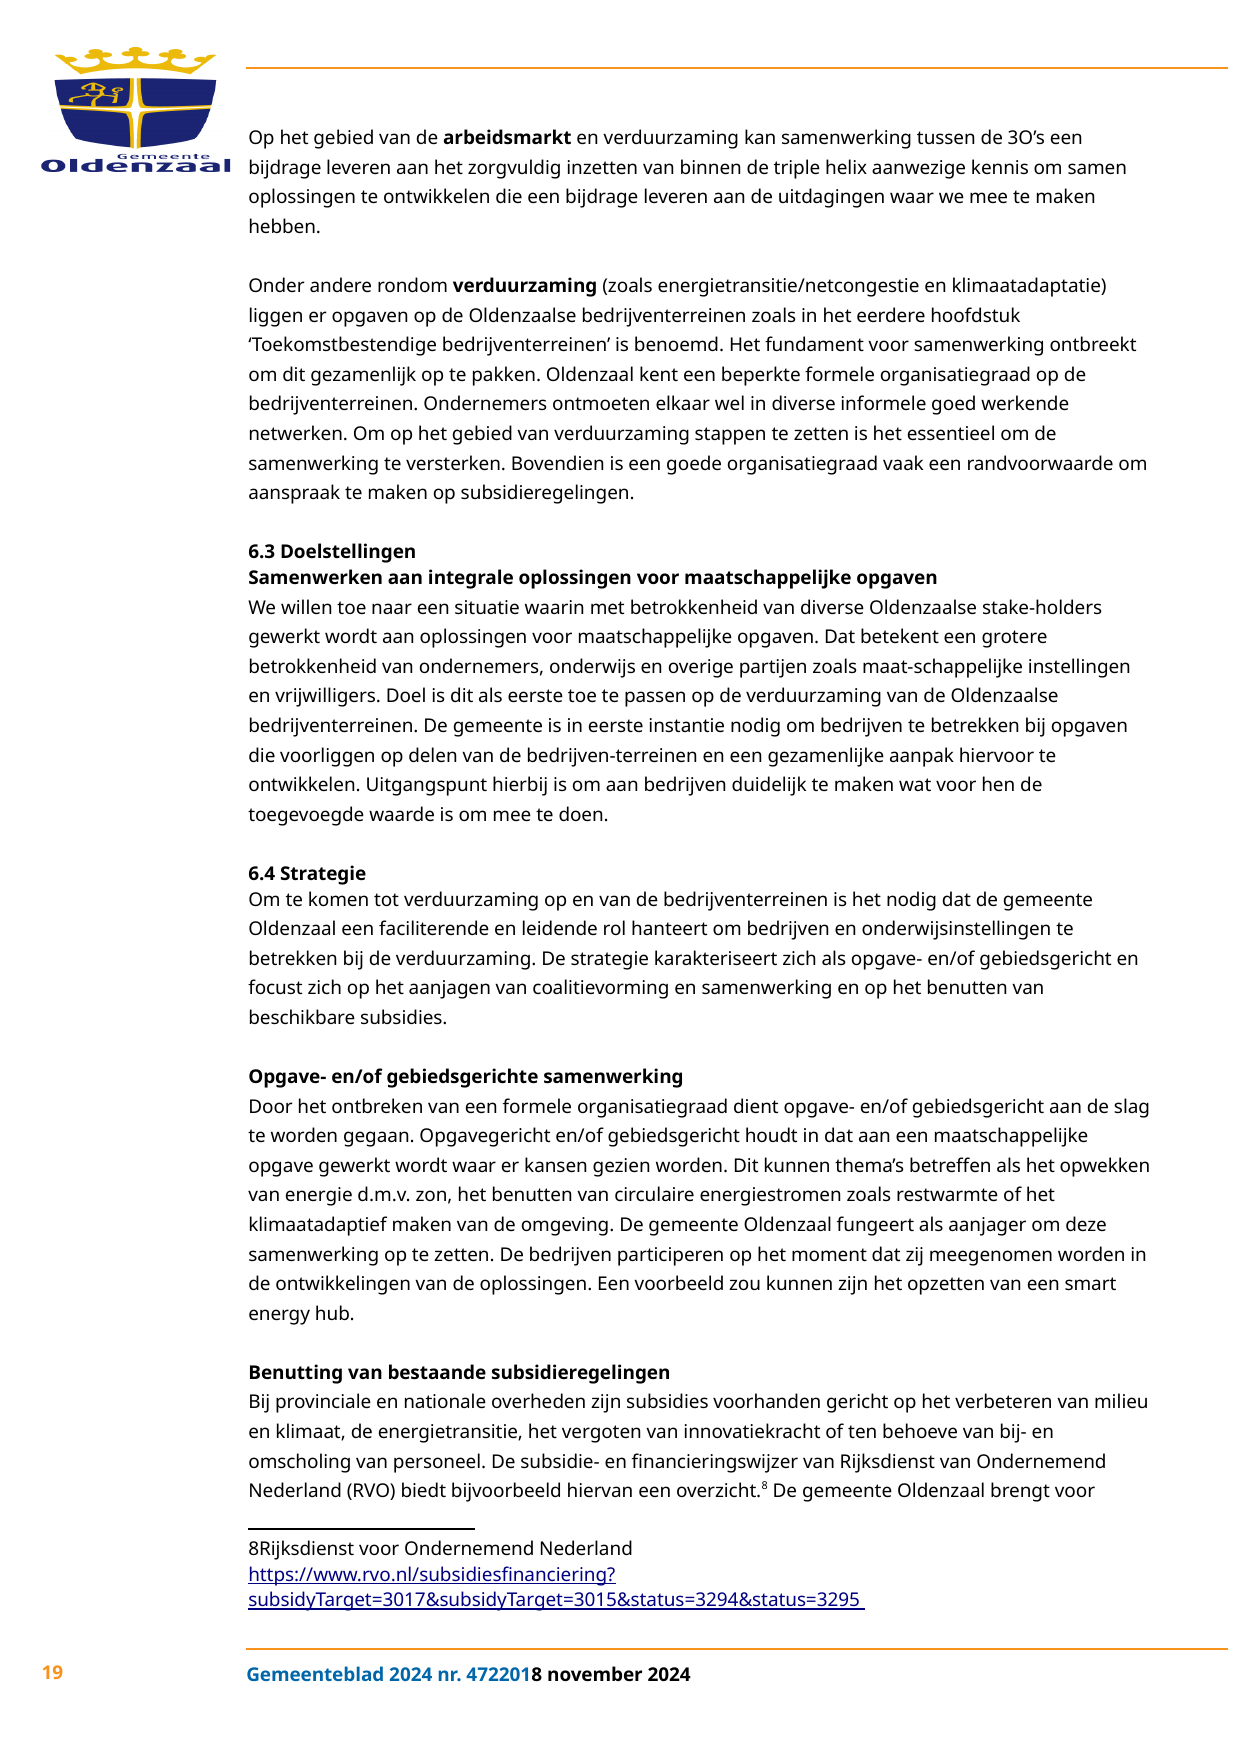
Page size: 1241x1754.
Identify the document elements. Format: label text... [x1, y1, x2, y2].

text Samenwerken aan integrale oplossingen voor maatschappelijke opgaven [248, 564, 1152, 590]
text We willen toe naar een situatie waarin met betrokkenheid van diverse Oldenzaalse stake-holders gewerkt wordt aan oplossingen voor maatschappelijke opgaven. Dat betekent een grotere betrokkenheid van ondernemers, onderwijs en overige partijen zoals maat-schappelijke instellingen en vrijwilligers. Doel is dit als eerste toe te passen op de verduurzaming van de Oldenzaalse bedrijventerreinen. De gemeente is in eerste instantie nodig om bedrijven te betrekken bij opgaven die voorliggen op delen van de bedrijven-terreinen en een gezamenlijke aanpak hiervoor te ontwikkelen. Uitgangspunt hierbij is om aan bedrijven duidelijk te maken wat voor hen de toegevoegde waarde is om mee te doen. [248, 594, 1152, 827]
text Door het ontbreken van een formele organisatiegraad dient opgave- en/of gebiedsgericht aan de slag te worden gegaan. Opgavegericht en/of gebiedsgericht houdt in dat aan een maatschappelijke opgave gewerkt wordt waar er kansen gezien worden. Dit kunnen thema’s betreffen als het opwekken van energie d.m.v. zon, het benutten van circulaire energiestromen zoals restwarmte of het klimaatadaptief maken van de omgeving. De gemeente Oldenzaal fungeert als aanjager om deze samenwerking op te zetten. De bedrijven participeren op het moment dat zij meegenomen worden in de ontwikkelingen van de oplossingen. Een voorbeeld zou kunnen zijn het opzetten van een smart energy hub. [248, 1093, 1152, 1326]
text 6.3 Doelstellingen [248, 538, 1152, 564]
text Opgave- en/of gebiedsgerichte samenwerking [248, 1063, 1152, 1089]
text Op het gebied van de arbeidsmarkt en verduurzaming kan samenwerking tussen de 3O’s een bijdrage leveren aan het zorgvuldig inzetten van binnen de triple helix aanwezige kennis om samen oplossingen te ontwikkelen die een bijdrage leveren aan de uitdagingen waar we mee te maken hebben. [248, 124, 1152, 239]
text 6.4 Strategie [248, 860, 1152, 886]
text Benutting van bestaande subsidieregelingen [248, 1359, 1152, 1385]
text Rijksdienst voor Ondernemend Nederland [248, 1535, 1152, 1561]
text Onder andere rondom verduurzaming (zoals energietransitie/netcongestie en klimaatadaptatie) liggen er opgaven op de Oldenzaalse bedrijventerreinen zoals in het eerdere hoofdstuk ‘Toekomstbestendige bedrijventerreinen’ is benoemd. Het fundament voor samenwerking ontbreekt om dit gezamenlijk op te pakken. Oldenzaal kent een beperkte formele organisatiegraad op de bedrijventerreinen. Ondernemers ontmoeten elkaar wel in diverse informele goed werkende netwerken. Om op het gebied van verduurzaming stappen te zetten is het essentieel om de samenwerking te versterken. Bovendien is een goede organisatiegraad vaak een randvoorwaarde om aanspraak te maken op subsidieregelingen. [248, 272, 1152, 505]
picture [41, 47, 231, 172]
text https://www.rvo.nl/subsidiesfinanciering?subsidyTarget=3017&subsidyTarget=3015&status=3294&status=3295 [248, 1561, 1152, 1612]
text Bij provinciale en nationale overheden zijn subsidies voorhanden gericht op het verbeteren van milieu en klimaat, de energietransitie, het vergoten van innovatiekracht of ten behoeve van bij- en omscholing van personeel. De subsidie- en financieringswijzer van Rijksdienst van Ondernemend Nederland (RVO) biedt bijvoorbeeld hiervan een overzicht. De gemeente Oldenzaal brengt voor [248, 1389, 1152, 1503]
text Om te komen tot verduurzaming op en van de bedrijventerreinen is het nodig dat de gemeente Oldenzaal een faciliterende en leidende rol hanteert om bedrijven en onderwijsinstellingen te betrekken bij de verduurzaming. De strategie karakteriseert zich als opgave- en/of gebiedsgericht en focust zich op het aanjagen van coalitievorming en samenwerking en op het benutten van beschikbare subsidies. [248, 886, 1152, 1030]
